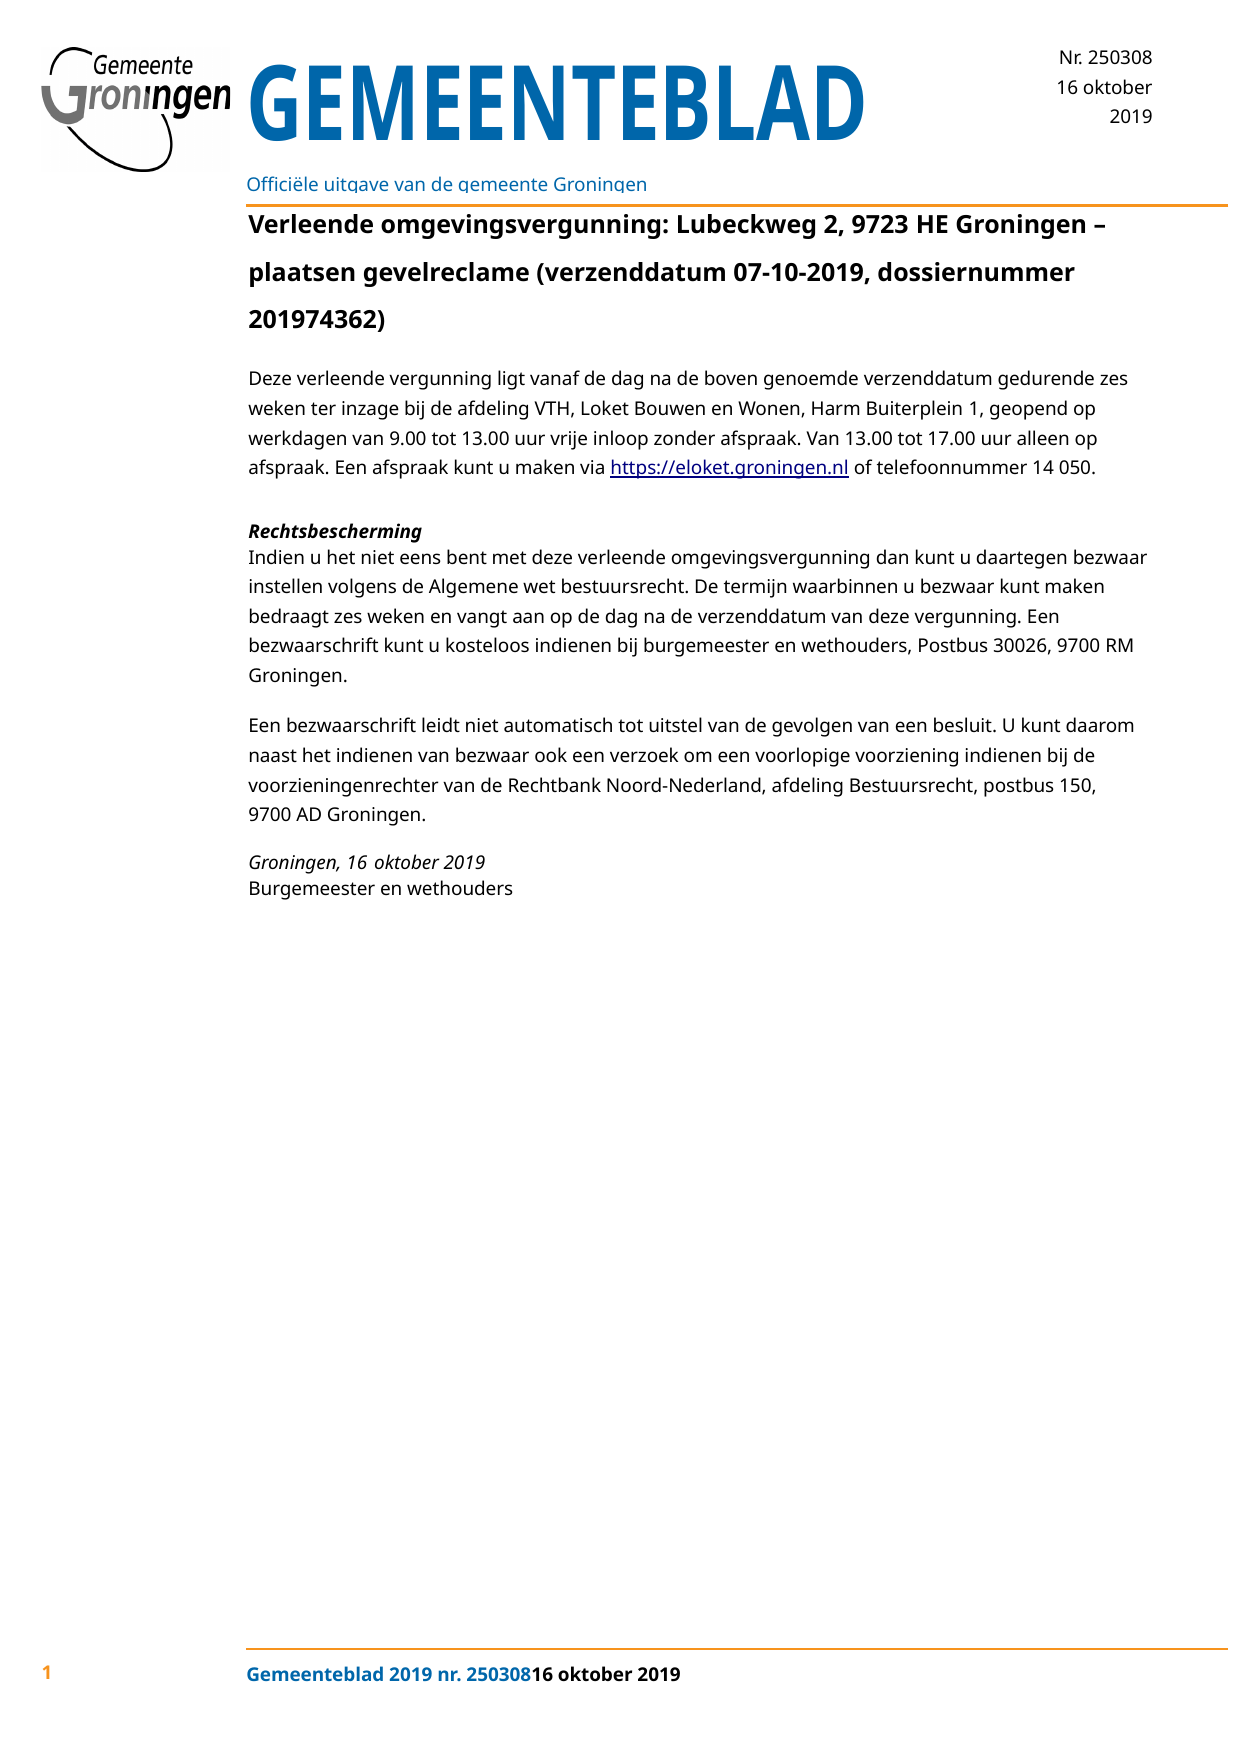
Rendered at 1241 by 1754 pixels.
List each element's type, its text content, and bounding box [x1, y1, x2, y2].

text Groningen, 16 oktober 2019 [248, 849, 1152, 875]
text Indien u het niet eens bent met deze verleende omgevingsvergunning dan kunt u daartegen bezwaar instellen volgens de Algemene wet bestuursrecht. De termijn waarbinnen u bezwaar kunt maken bedraagt zes weken en vangt aan op de dag na de verzenddatum van deze vergunning. Een bezwaarschrift kunt u kosteloos indienen bij burgemeester en wethouders, Postbus 30026, 9700 RM Groningen. [248, 544, 1152, 688]
picture [41, 47, 231, 172]
text Rechtsbescherming [248, 518, 1152, 544]
text Een bezwaarschrift leidt niet automatisch tot uitstel van de gevolgen van een besluit. U kunt daarom naast het indienen van bezwaar ook een verzoek om een voorlopige voorziening indienen bij de voorzieningenrechter van de Rechtbank Noord-Nederland, afdeling Bestuursrecht, postbus 150, 9700 AD Groningen. [248, 713, 1152, 827]
text Burgemeester en wethouders [248, 875, 1152, 901]
text Verleende omgevingsvergunning: Lubeckweg 2, 9723 HE Groningen – plaatsen gevelreclame (verzenddatum 07-10-2019, dossiernummer 201974362) [248, 207, 1152, 336]
text Deze verleende vergunning ligt vanaf de dag na de boven genoemde verzenddatum gedurende zes weken ter inzage bij de afdeling VTH, Loket Bouwen en Wonen, Harm Buiterplein 1, geopend op werkdagen van 9.00 tot 13.00 uur vrije inloop zonder afspraak. Van 13.00 tot 17.00 uur alleen op afspraak. Een afspraak kunt u maken via https://eloket.groningen.nl of telefoonnummer 14 050. [248, 366, 1152, 480]
